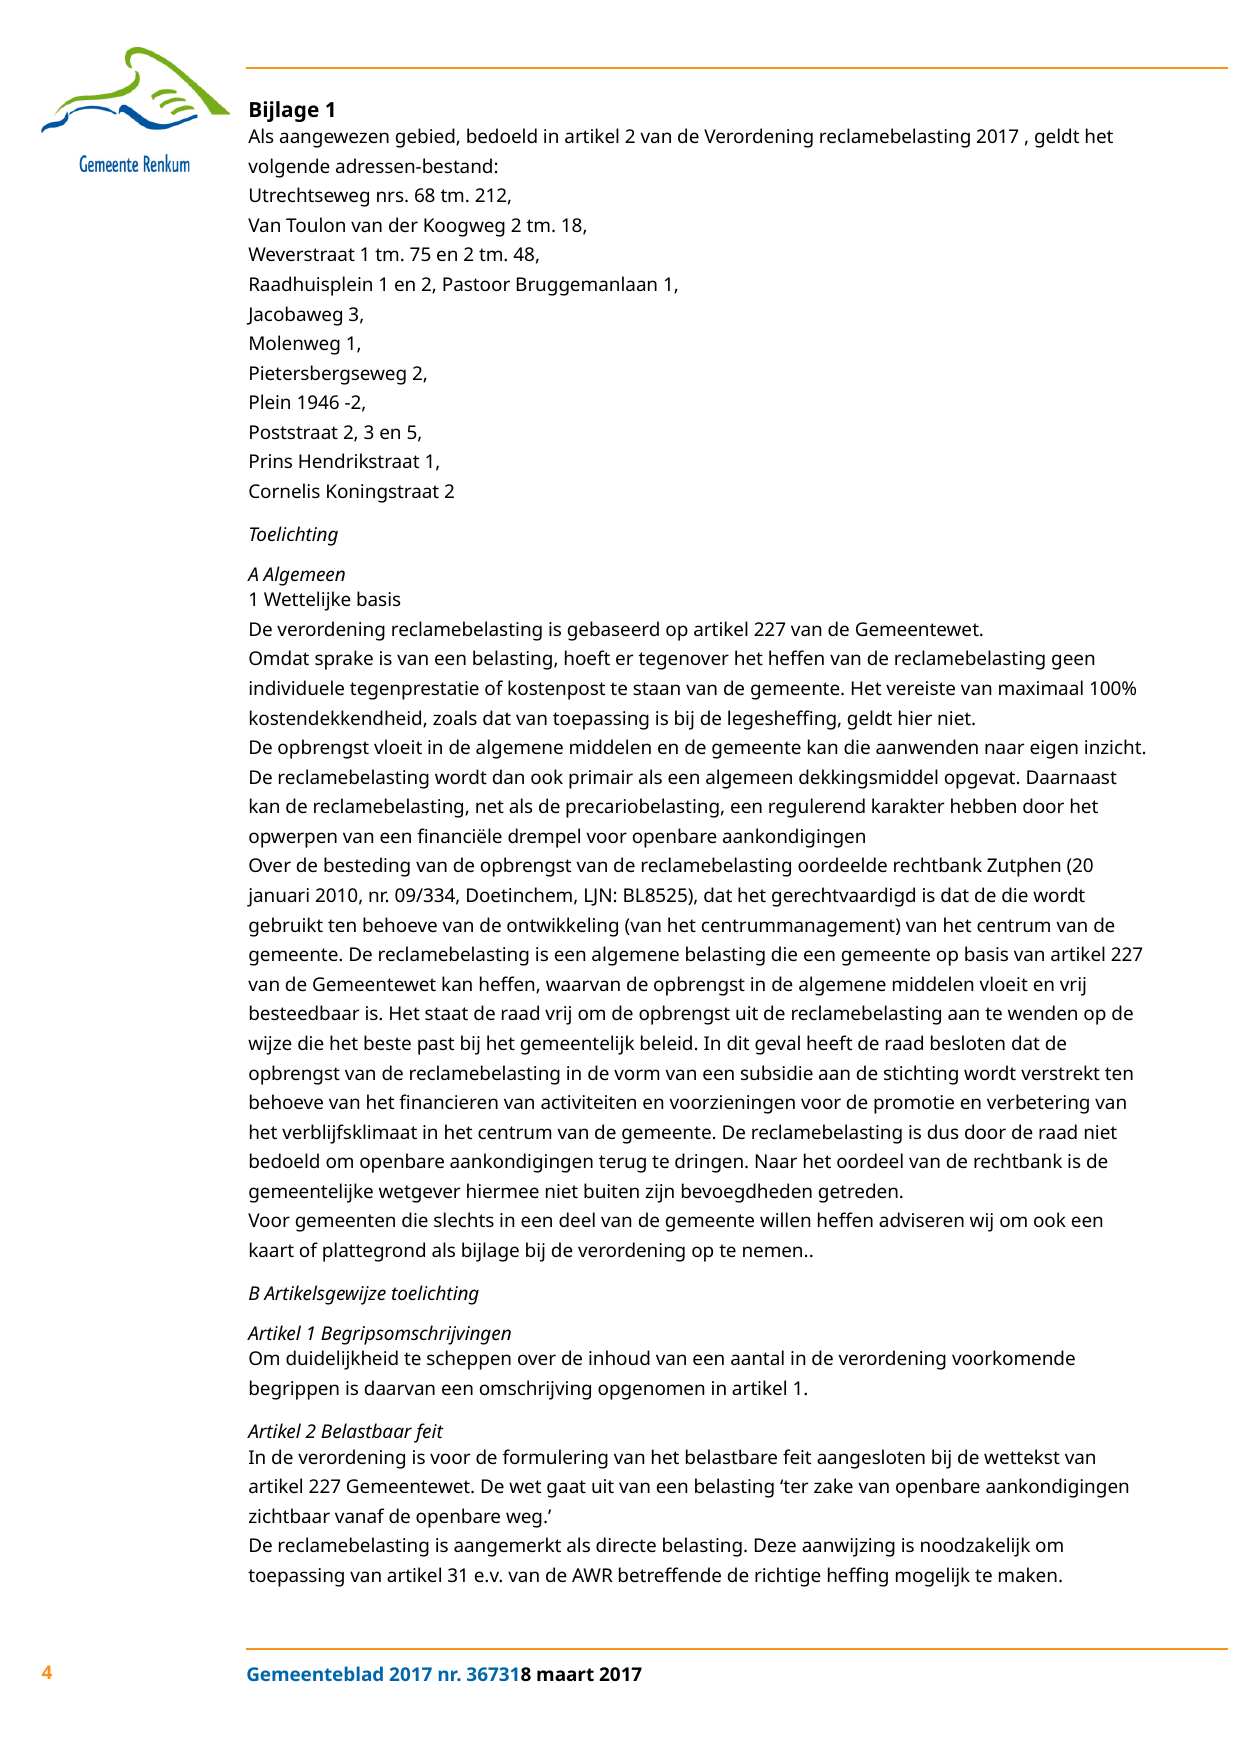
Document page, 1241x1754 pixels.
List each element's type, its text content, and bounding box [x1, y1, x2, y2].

text 1 Wettelijke basis [248, 586, 1152, 612]
text Om duidelijkheid te scheppen over de inhoud van een aantal in de verordening voorkomende begrippen is daarvan een omschrijving opgenomen in artikel 1. [248, 1345, 1152, 1401]
text Voor gemeenten die slechts in een deel van de gemeente willen heffen adviseren wij om ook een kaart of plattegrond als bijlage bij de verordening op te nemen.. [248, 1208, 1152, 1263]
text Weverstraat 1 tm. 75 en 2 tm. 48, [248, 242, 1152, 267]
text Molenweg 1, [248, 330, 1152, 356]
text De opbrengst vloeit in de algemene middelen en de gemeente kan die aanwenden naar eigen inzicht. De reclamebelasting wordt dan ook primair als een algemeen dekkingsmiddel opgevat. Daarnaast kan de reclamebelasting, net als de precariobelasting, een regulerend karakter hebben door het opwerpen van een financiële drempel voor openbare aankondigingen [248, 734, 1152, 849]
text Artikel 1 Begripsomschrijvingen [248, 1320, 1152, 1345]
text Bijlage 1 [248, 95, 1152, 123]
text Artikel 2 Belastbaar feit [248, 1418, 1152, 1444]
text Poststraat 2, 3 en 5, [248, 419, 1152, 445]
text Toelichting [248, 521, 1152, 547]
text Jacobaweg 3, [248, 301, 1152, 327]
picture [41, 47, 231, 172]
text Raadhuisplein 1 en 2, Pastoor Bruggemanlaan 1, [248, 271, 1152, 297]
text Over de besteding van de opbrengst van de reclamebelasting oordeelde rechtbank Zutphen (20 januari 2010, nr. 09/334, Doetinchem, LJN: BL8525), dat het gerechtvaardigd is dat de die wordt gebruikt ten behoeve van de ontwikkeling (van het centrummanagement) van het centrum van de gemeente. De reclamebelasting is een algemene belasting die een gemeente op basis van artikel 227 van de Gemeentewet kan heffen, waarvan de opbrengst in de algemene middelen vloeit en vrij besteedbaar is. Het staat de raad vrij om de opbrengst uit de reclamebelasting aan te wenden op de wijze die het beste past bij het gemeentelijk beleid. In dit geval heeft de raad besloten dat de opbrengst van de reclamebelasting in de vorm van een subsidie aan de stichting wordt verstrekt ten behoeve van het financieren van activiteiten en voorzieningen voor de promotie en verbetering van het verblijfsklimaat in het centrum van de gemeente. De reclamebelasting is dus door de raad niet bedoeld om openbare aankondigingen terug te dringen. Naar het oordeel van de rechtbank is de gemeentelijke wetgever hiermee niet buiten zijn bevoegdheden getreden. [248, 853, 1152, 1204]
text Prins Hendrikstraat 1, [248, 449, 1152, 474]
text Als aangewezen gebied, bedoeld in artikel 2 van de Verordening reclamebelasting 2017 , geldt het volgende adressen-bestand: [248, 123, 1152, 179]
text Plein 1946 -2, [248, 389, 1152, 415]
text Van Toulon van der Koogweg 2 tm. 18, [248, 212, 1152, 238]
text Utrechtseweg nrs. 68 tm. 212, [248, 182, 1152, 208]
text In de verordening is voor de formulering van het belastbare feit aangesloten bij de wettekst van artikel 227 Gemeentewet. De wet gaat uit van een belasting ‘ter zake van openbare aankondigingen zichtbaar vanaf de openbare weg.’ [248, 1444, 1152, 1529]
text De reclamebelasting is aangemerkt als directe belasting. Deze aanwijzing is noodzakelijk om toepassing van artikel 31 e.v. van de AWR betreffende de richtige heffing mogelijk te maken. [248, 1533, 1152, 1588]
text Cornelis Koningstraat 2 [248, 478, 1152, 504]
text B Artikelsgewijze toelichting [248, 1280, 1152, 1306]
text De verordening reclamebelasting is gebaseerd op artikel 227 van de Gemeentewet. [248, 616, 1152, 642]
text Omdat sprake is van een belasting, hoeft er tegenover het heffen van de reclamebelasting geen individuele tegenprestatie of kostenpost te staan van de gemeente. Het vereiste van maximaal 100% kostendekkendheid, zoals dat van toepassing is bij de legesheffing, geldt hier niet. [248, 646, 1152, 731]
text Pietersbergseweg 2, [248, 360, 1152, 386]
text A Algemeen [248, 561, 1152, 586]
